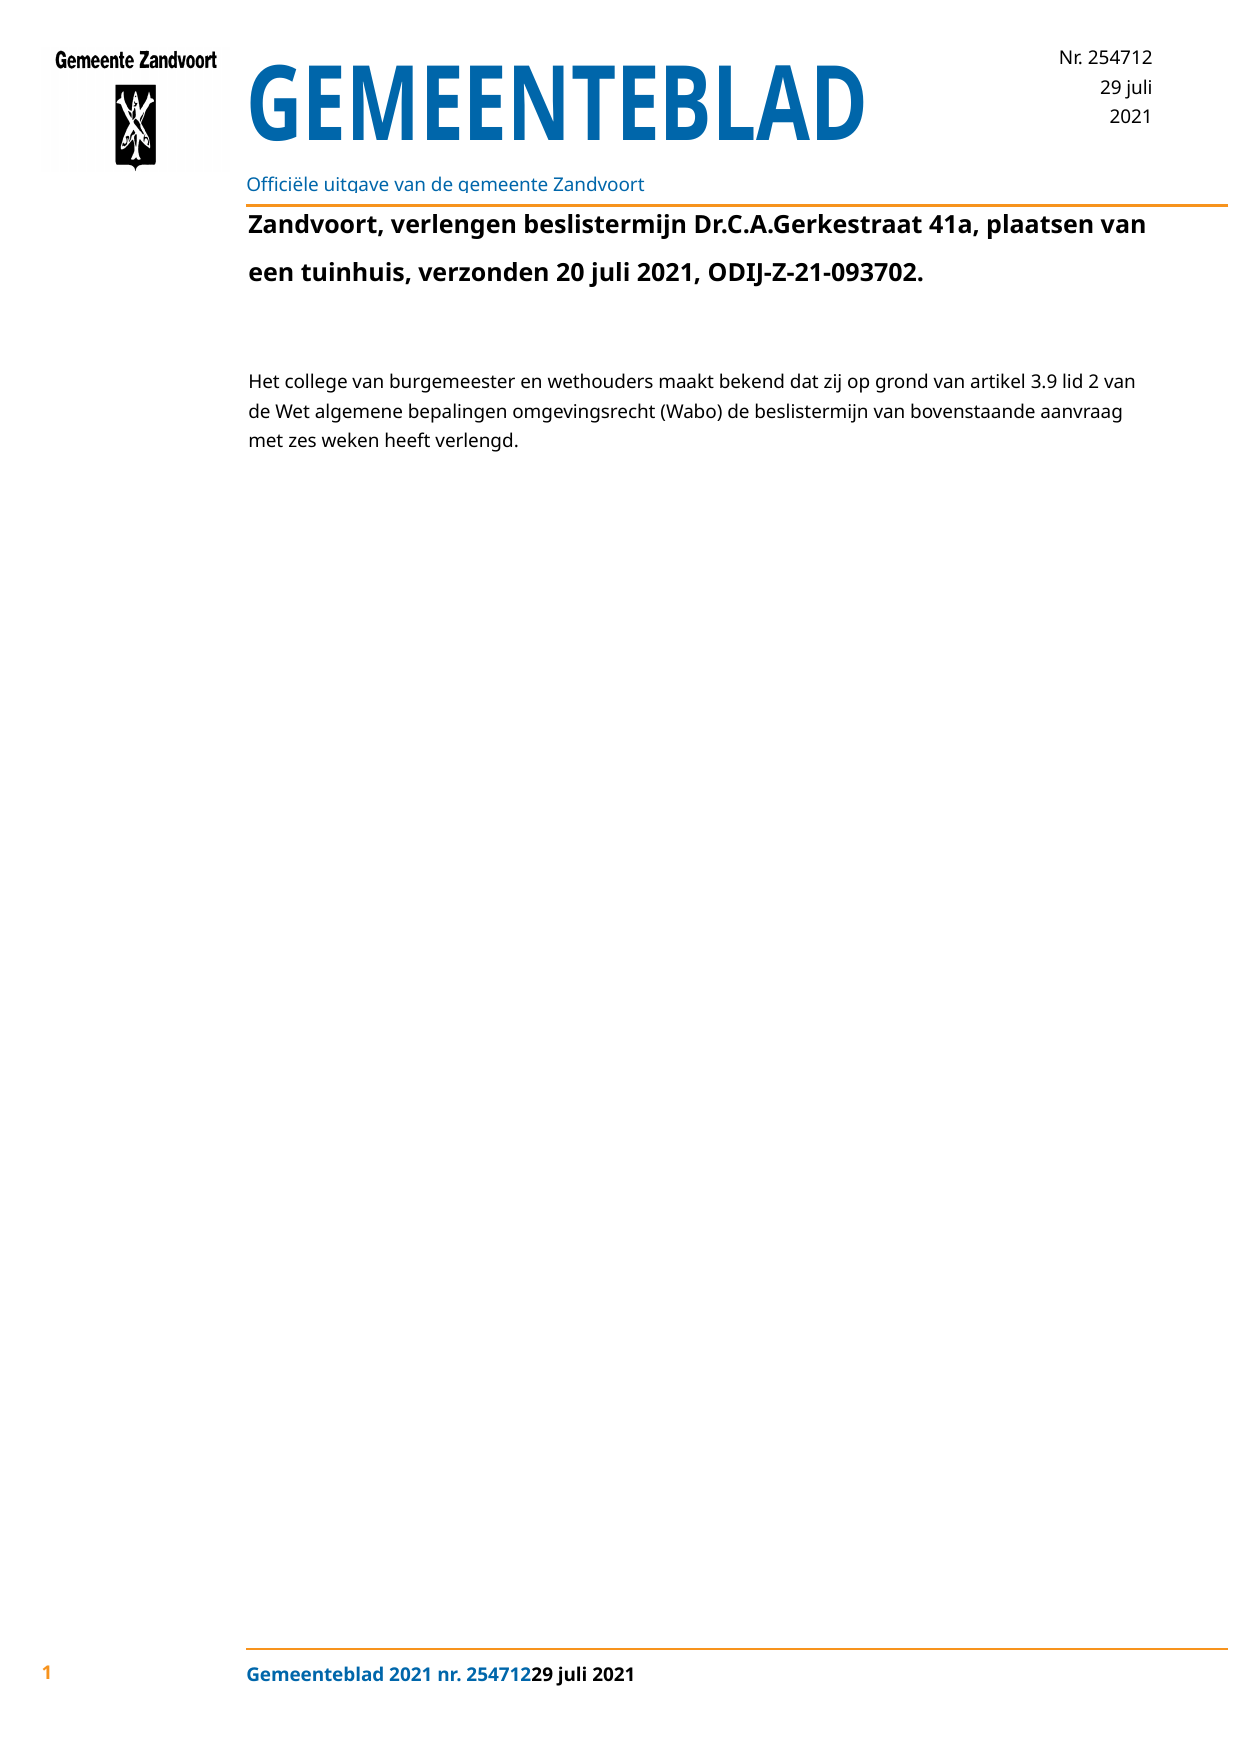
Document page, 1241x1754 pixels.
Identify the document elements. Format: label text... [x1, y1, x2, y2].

text Het college van burgemeester en wethouders maakt bekend dat zij op grond van artikel 3.9 lid 2 van de Wet algemene bepalingen omgevingsrecht (Wabo) de beslistermijn van bovenstaande aanvraag met zes weken heeft verlengd. [248, 368, 1152, 453]
picture [41, 47, 231, 172]
text Zandvoort, verlengen beslistermijn Dr.C.A.Gerkestraat 41a, plaatsen van een tuinhuis, verzonden 20 juli 2021, ODIJ-Z-21-093702. [248, 207, 1152, 288]
